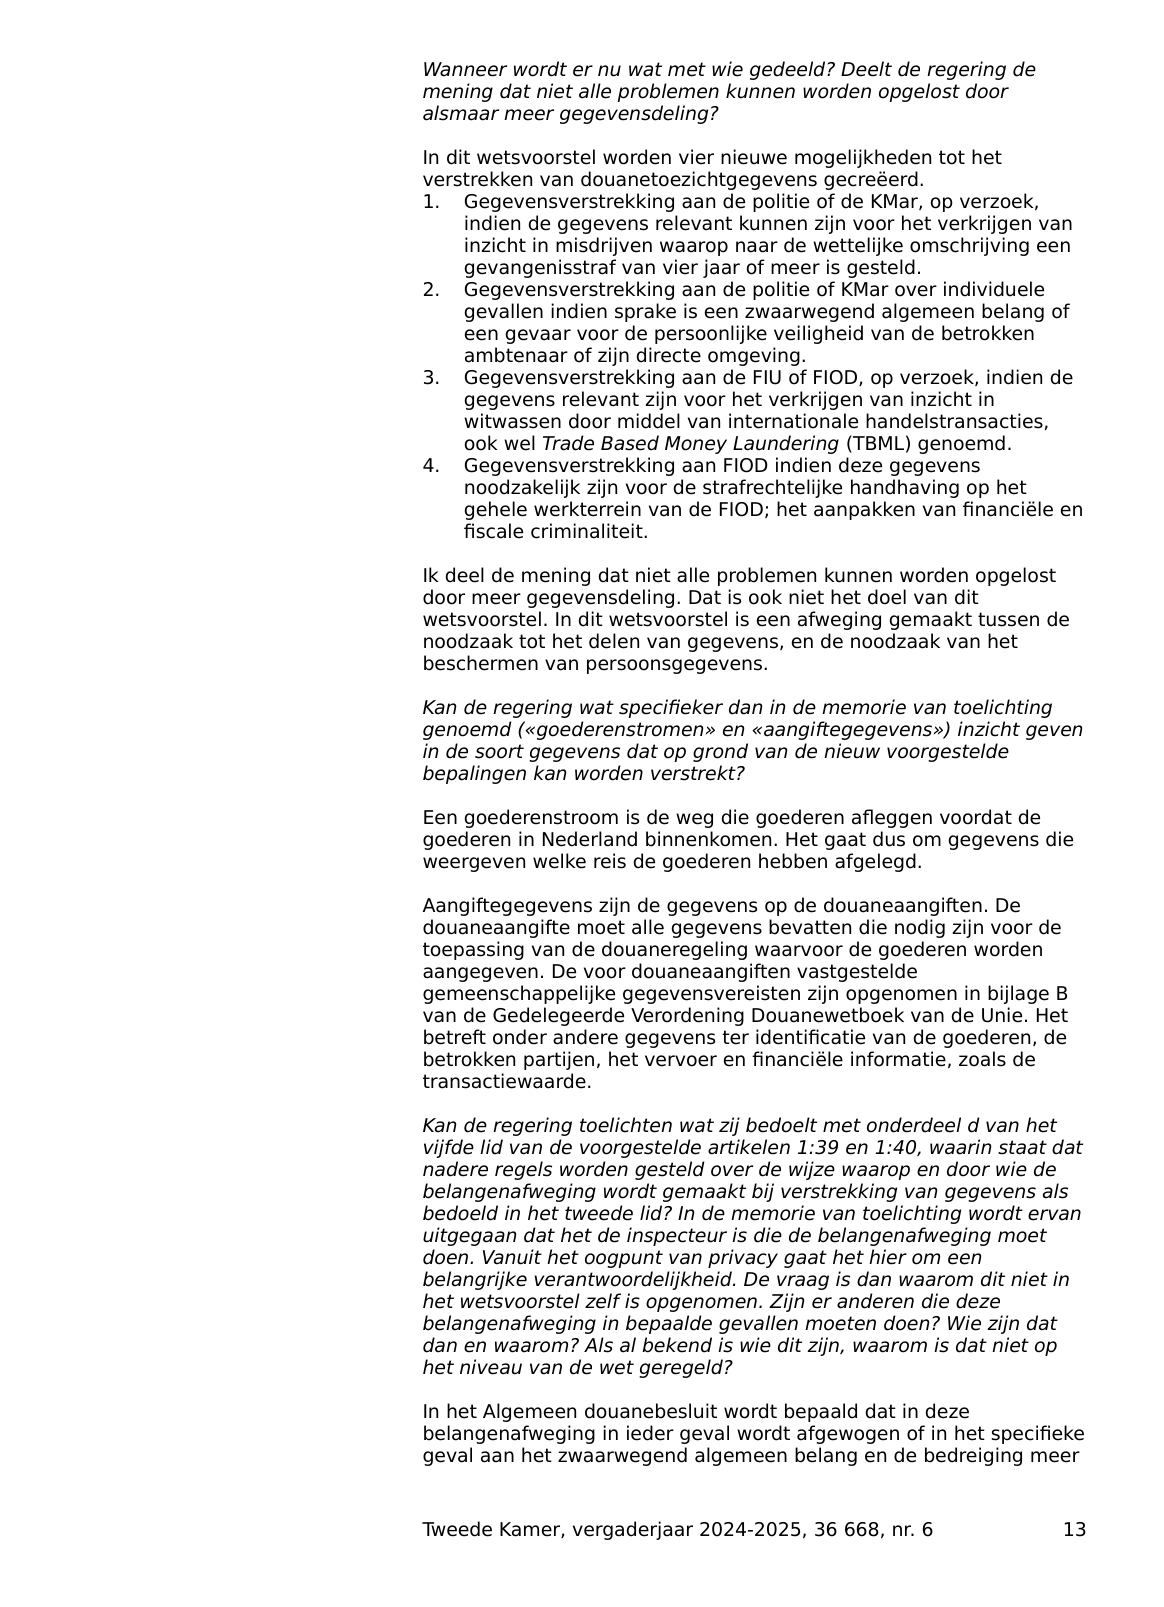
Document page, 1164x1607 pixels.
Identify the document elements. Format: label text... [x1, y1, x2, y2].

text In het Algemeen douanebesluit wordt bepaald dat in deze belangenafweging in ieder geval wordt afgewogen of in het specifieke geval aan het zwaarwegend algemeen belang en de bedreiging meer [422, 1401, 1087, 1467]
text Ik deel de mening dat niet alle problemen kunnen worden opgelost door meer gegevensdeling. Dat is ook niet het doel van dit wetsvoorstel. In dit wetsvoorstel is een afweging gemaakt tussen de noodzaak tot het delen van gegevens, en de noodzaak van het beschermen van persoonsgegevens. [422, 565, 1087, 675]
text Een goederenstroom is de weg die goederen afleggen voordat de goederen in Nederland binnenkomen. Het gaat dus om gegevens die weergeven welke reis de goederen hebben afgelegd. [422, 807, 1087, 873]
text Aangiftegegevens zijn de gegevens op de douaneaangiften. De douaneaangifte moet alle gegevens bevatten die nodig zijn voor de toepassing van de douaneregeling waarvoor de goederen worden aangegeven. De voor douaneaangiften vastgestelde gemeenschappelijke gegevensvereisten zijn opgenomen in bijlage B van de Gedelegeerde Verordening Douanewetboek van de Unie. Het betreft onder andere gegevens ter identificatie van de goederen, de betrokken partijen, het vervoer en financiële informatie, zoals de transactiewaarde. [422, 895, 1087, 1093]
text 4. Gegevensverstrekking aan FIOD indien deze gegevens noodzakelijk zijn voor de strafrechtelijke handhaving op het gehele werkterrein van de FIOD; het aanpakken van financiële en fiscale criminaliteit. [422, 455, 1087, 543]
text Kan de regering wat specifieker dan in de memorie van toelichting genoemd («goederenstromen» en «aangiftegegevens») inzicht geven in de soort gegevens dat op grond van de nieuw voorgestelde bepalingen kan worden verstrekt? [422, 697, 1087, 785]
text 2. Gegevensverstrekking aan de politie of KMar over individuele gevallen indien sprake is een zwaarwegend algemeen belang of een gevaar voor de persoonlijke veiligheid van de betrokken ambtenaar of zijn directe omgeving. [422, 279, 1087, 367]
text Kan de regering toelichten wat zij bedoelt met onderdeel d van het vijfde lid van de voorgestelde artikelen 1:39 en 1:40, waarin staat dat nadere regels worden gesteld over de wijze waarop en door wie de belangenafweging wordt gemaakt bij verstrekking van gegevens als bedoeld in het tweede lid? In de memorie van toelichting wordt ervan uitgegaan dat het de inspecteur is die de belangenafweging moet doen. Vanuit het oogpunt van privacy gaat het hier om een belangrijke verantwoordelijkheid. De vraag is dan waarom dit niet in het wetsvoorstel zelf is opgenomen. Zijn er anderen die deze belangenafweging in bepaalde gevallen moeten doen? Wie zijn dat dan en waarom? Als al bekend is wie dit zijn, waarom is dat niet op het niveau van de wet geregeld? [422, 1115, 1087, 1379]
text Wanneer wordt er nu wat met wie gedeeld? Deelt de regering de mening dat niet alle problemen kunnen worden opgelost door alsmaar meer gegevensdeling? [422, 59, 1087, 125]
text 3. Gegevensverstrekking aan de FIU of FIOD, op verzoek, indien de gegevens relevant zijn voor het verkrijgen van inzicht in witwassen door middel van internationale handelstransacties, ook wel Trade Based Money Laundering (TBML) genoemd. [422, 367, 1087, 455]
text In dit wetsvoorstel worden vier nieuwe mogelijkheden tot het verstrekken van douanetoezichtgegevens gecreëerd. [422, 147, 1087, 191]
text 1. Gegevensverstrekking aan de politie of de KMar, op verzoek, indien de gegevens relevant kunnen zijn voor het verkrijgen van inzicht in misdrijven waarop naar de wettelijke omschrijving een gevangenisstraf van vier jaar of meer is gesteld. [422, 191, 1087, 279]
